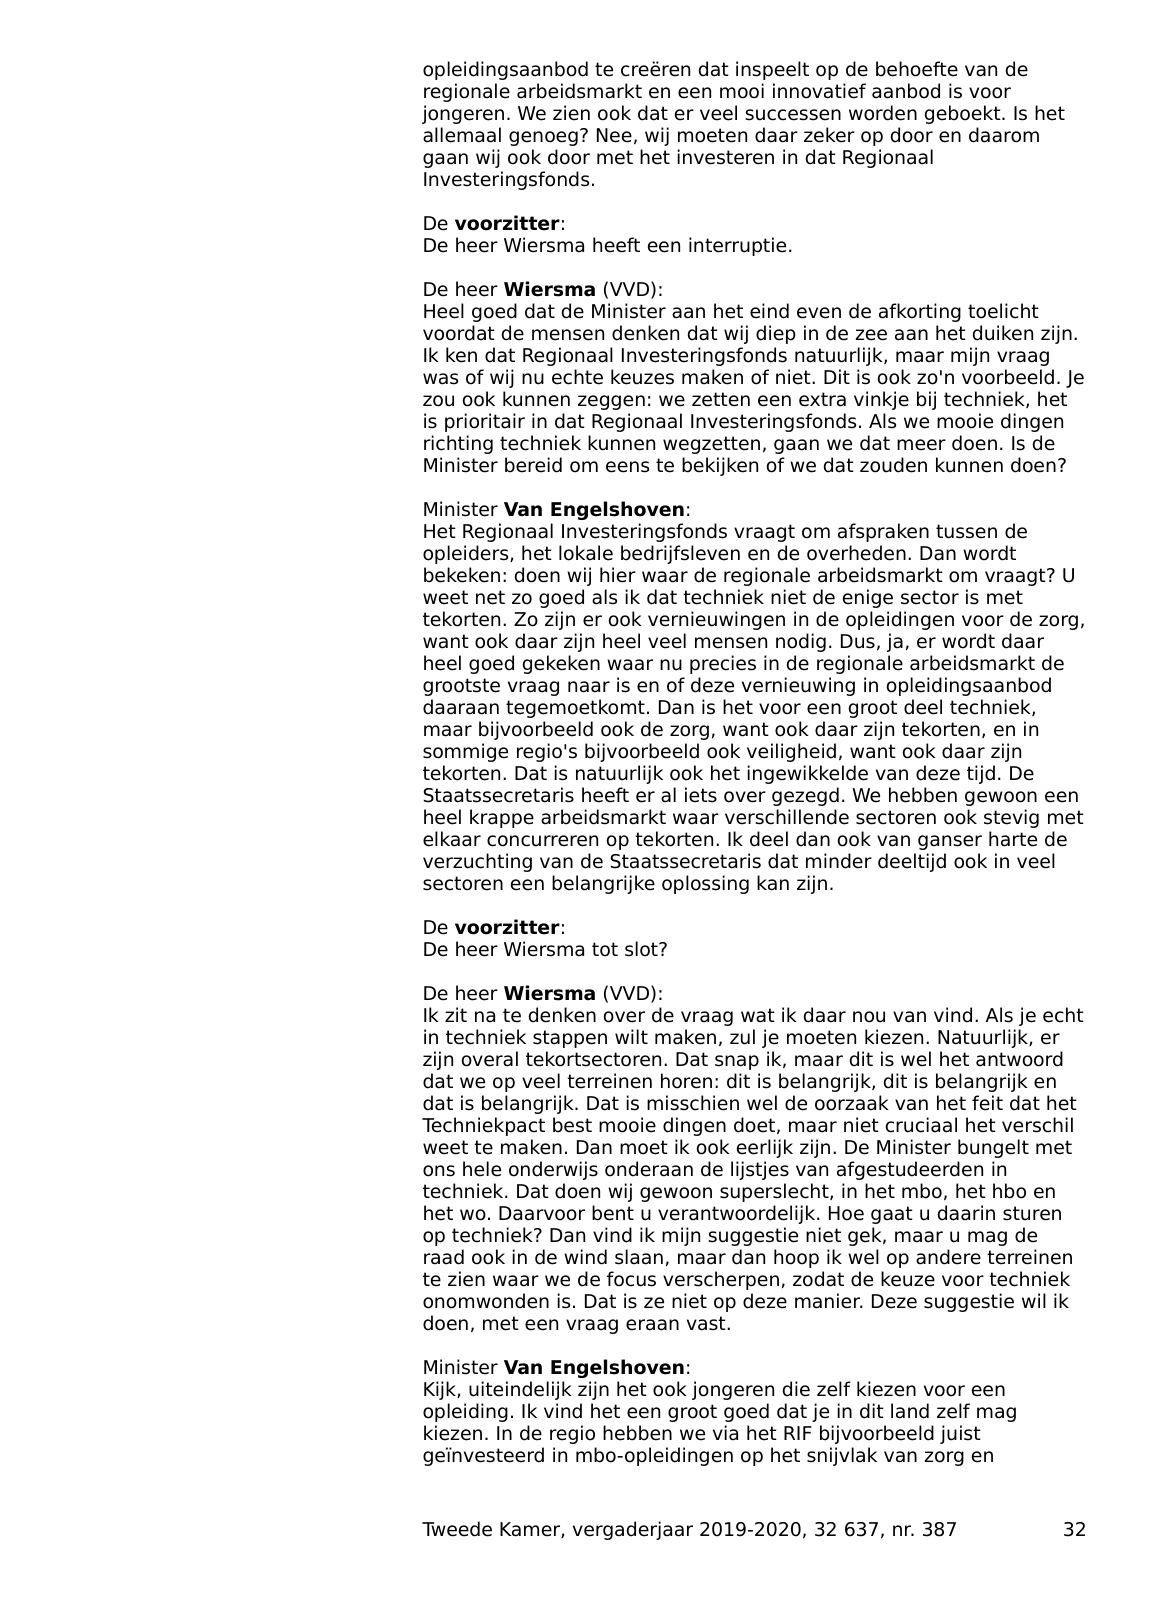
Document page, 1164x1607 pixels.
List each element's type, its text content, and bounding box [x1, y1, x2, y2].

text De heer Wiersma (VVD): [422, 279, 1087, 301]
text De heer Wiersma tot slot? [422, 939, 1087, 961]
text De heer Wiersma heeft een interruptie. [422, 235, 1087, 257]
text Heel goed dat de Minister aan het eind even de afkorting toelicht voordat de mensen denken dat wij diep in de zee aan het duiken zijn. Ik ken dat Regionaal Investeringsfonds natuurlijk, maar mijn vraag was of wij nu echte keuzes maken of niet. Dit is ook zo'n voorbeeld. Je zou ook kunnen zeggen: we zetten een extra vinkje bij techniek, het is prioritair in dat Regionaal Investeringsfonds. Als we mooie dingen richting techniek kunnen wegzetten, gaan we dat meer doen. Is de Minister bereid om eens te bekijken of we dat zouden kunnen doen? [422, 301, 1087, 477]
text De voorzitter: [422, 213, 1087, 235]
text Minister Van Engelshoven: [422, 499, 1087, 521]
text opleidingsaanbod te creëren dat inspeelt op de behoefte van de regionale arbeidsmarkt en een mooi innovatief aanbod is voor jongeren. We zien ook dat er veel successen worden geboekt. Is het allemaal genoeg? Nee, wij moeten daar zeker op door en daarom gaan wij ook door met het investeren in dat Regionaal Investeringsfonds. [422, 59, 1087, 191]
text Minister Van Engelshoven: [422, 1357, 1087, 1379]
text Kijk, uiteindelijk zijn het ook jongeren die zelf kiezen voor een opleiding. Ik vind het een groot goed dat je in dit land zelf mag kiezen. In de regio hebben we via het RIF bijvoorbeeld juist geïnvesteerd in mbo-opleidingen op het snijvlak van zorg en [422, 1379, 1087, 1467]
text De heer Wiersma (VVD): [422, 983, 1087, 1005]
text Ik zit na te denken over de vraag wat ik daar nou van vind. Als je echt in techniek stappen wilt maken, zul je moeten kiezen. Natuurlijk, er zijn overal tekortsectoren. Dat snap ik, maar dit is wel het antwoord dat we op veel terreinen horen: dit is belangrijk, dit is belangrijk en dat is belangrijk. Dat is misschien wel de oorzaak van het feit dat het Techniekpact best mooie dingen doet, maar niet cruciaal het verschil weet te maken. Dan moet ik ook eerlijk zijn. De Minister bungelt met ons hele onderwijs onderaan de lijstjes van afgestudeerden in techniek. Dat doen wij gewoon superslecht, in het mbo, het hbo en het wo. Daarvoor bent u verantwoordelijk. Hoe gaat u daarin sturen op techniek? Dan vind ik mijn suggestie niet gek, maar u mag de raad ook in de wind slaan, maar dan hoop ik wel op andere terreinen te zien waar we de focus verscherpen, zodat de keuze voor techniek onomwonden is. Dat is ze niet op deze manier. Deze suggestie wil ik doen, met een vraag eraan vast. [422, 1005, 1087, 1335]
text Het Regionaal Investeringsfonds vraagt om afspraken tussen de opleiders, het lokale bedrijfsleven en de overheden. Dan wordt bekeken: doen wij hier waar de regionale arbeidsmarkt om vraagt? U weet net zo goed als ik dat techniek niet de enige sector is met tekorten. Zo zijn er ook vernieuwingen in de opleidingen voor de zorg, want ook daar zijn heel veel mensen nodig. Dus, ja, er wordt daar heel goed gekeken waar nu precies in de regionale arbeidsmarkt de grootste vraag naar is en of deze vernieuwing in opleidingsaanbod daaraan tegemoetkomt. Dan is het voor een groot deel techniek, maar bijvoorbeeld ook de zorg, want ook daar zijn tekorten, en in sommige regio's bijvoorbeeld ook veiligheid, want ook daar zijn tekorten. Dat is natuurlijk ook het ingewikkelde van deze tijd. De Staatssecretaris heeft er al iets over gezegd. We hebben gewoon een heel krappe arbeidsmarkt waar verschillende sectoren ook stevig met elkaar concurreren op tekorten. Ik deel dan ook van ganser harte de verzuchting van de Staatssecretaris dat minder deeltijd ook in veel sectoren een belangrijke oplossing kan zijn. [422, 521, 1087, 895]
text De voorzitter: [422, 917, 1087, 939]
